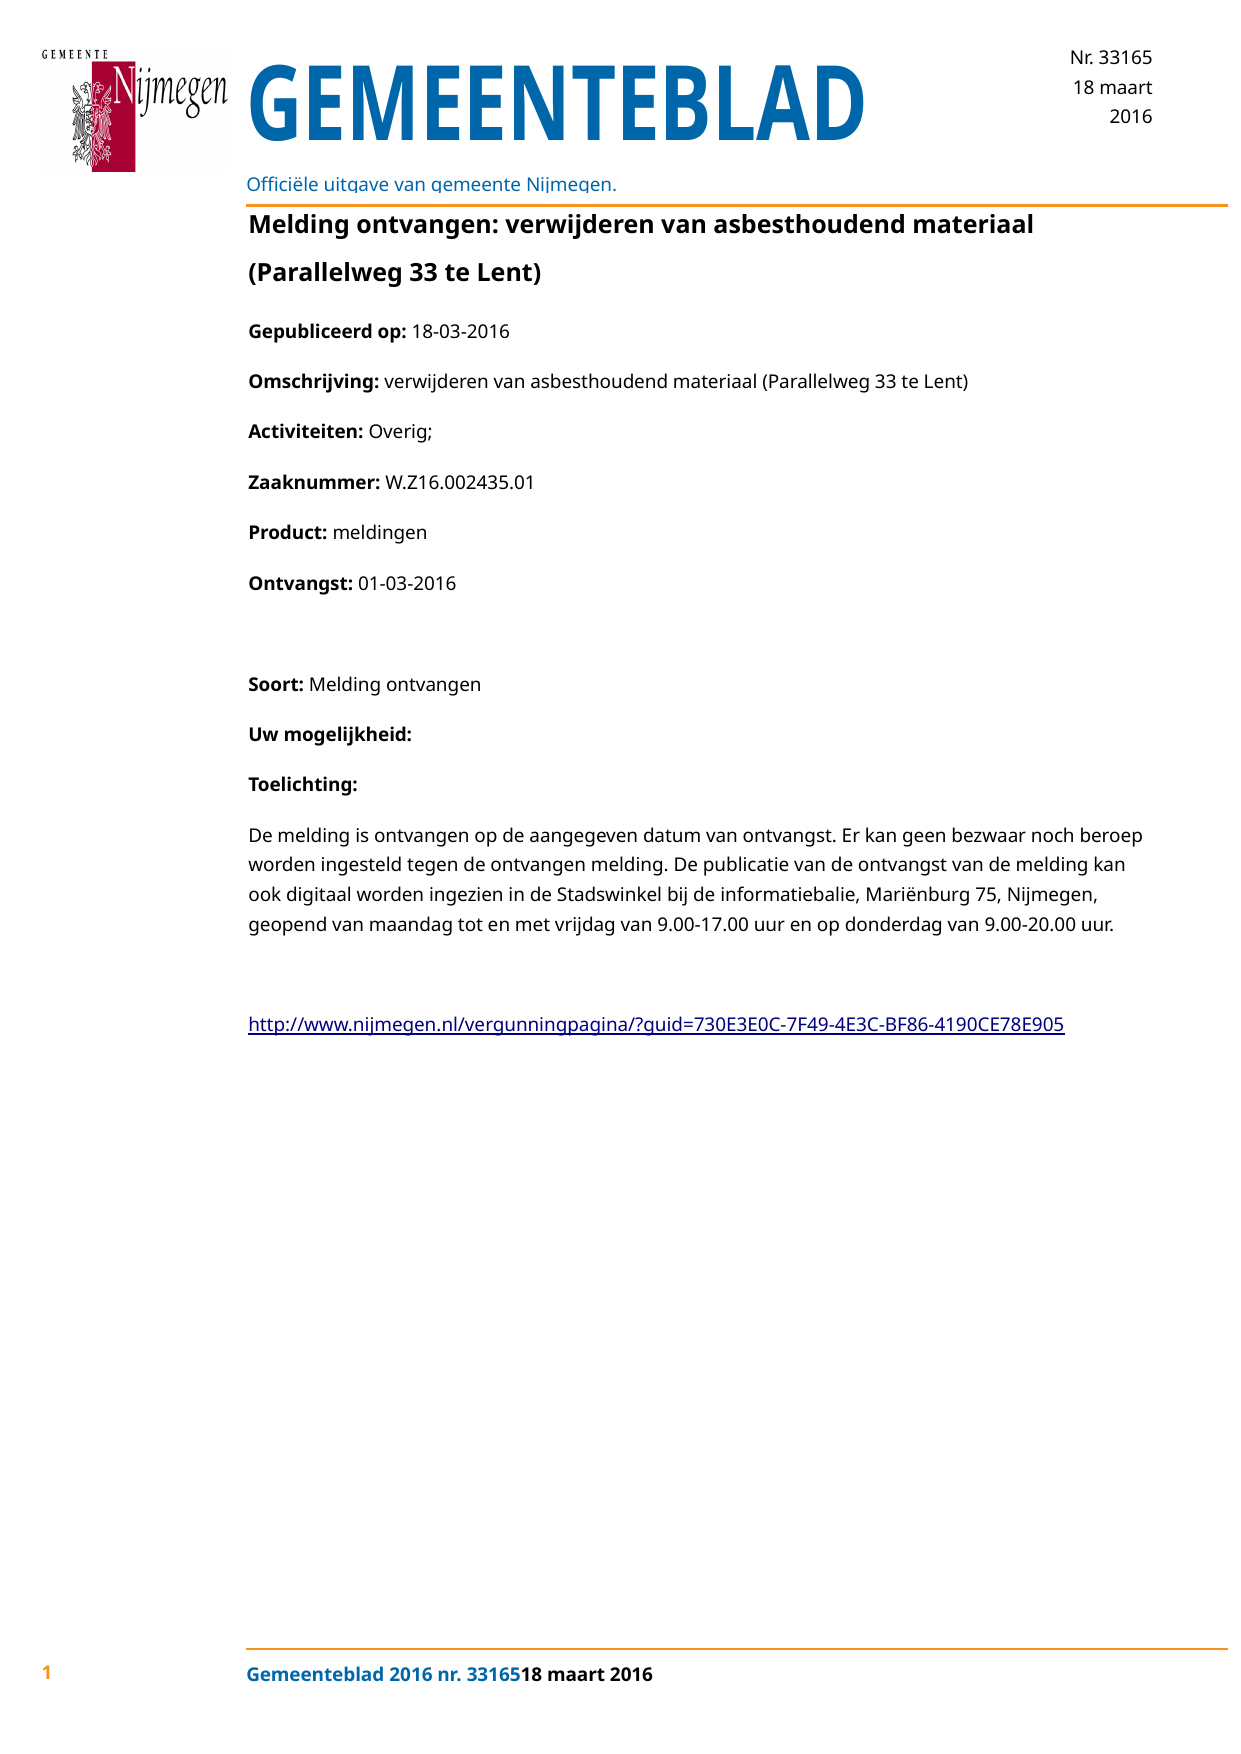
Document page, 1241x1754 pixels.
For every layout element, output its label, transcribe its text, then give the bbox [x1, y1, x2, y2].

text Zaaknummer: W.Z16.002435.01 [248, 469, 1152, 495]
picture [41, 47, 231, 172]
text Activiteiten: Overig; [248, 419, 1152, 444]
text Ontvangst: 01-03-2016 [248, 570, 1152, 596]
text Soort: Melding ontvangen [248, 671, 1152, 697]
text Gepubliceerd op: 18-03-2016 [248, 318, 1152, 344]
text Omschrijving: verwijderen van asbesthoudend materiaal (Parallelweg 33 te Lent) [248, 368, 1152, 394]
text Uw mogelijkheid: [248, 721, 1152, 747]
text http://www.nijmegen.nl/vergunningpagina/?guid=730E3E0C-7F49-4E3C-BF86-4190CE78E905 [248, 1012, 1152, 1037]
text Toelichting: [248, 772, 1152, 797]
text De melding is ontvangen op de aangegeven datum van ontvangst. Er kan geen bezwaar noch beroep worden ingesteld tegen de ontvangen melding. De publicatie van de ontvangst van de melding kan ook digitaal worden ingezien in de Stadswinkel bij de informatiebalie, Mariënburg 75, Nijmegen, geopend van maandag tot en met vrijdag van 9.00-17.00 uur en op donderdag van 9.00-20.00 uur. [248, 822, 1152, 937]
text Melding ontvangen: verwijderen van asbesthoudend materiaal (Parallelweg 33 te Lent) [248, 207, 1152, 288]
text Product: meldingen [248, 519, 1152, 545]
